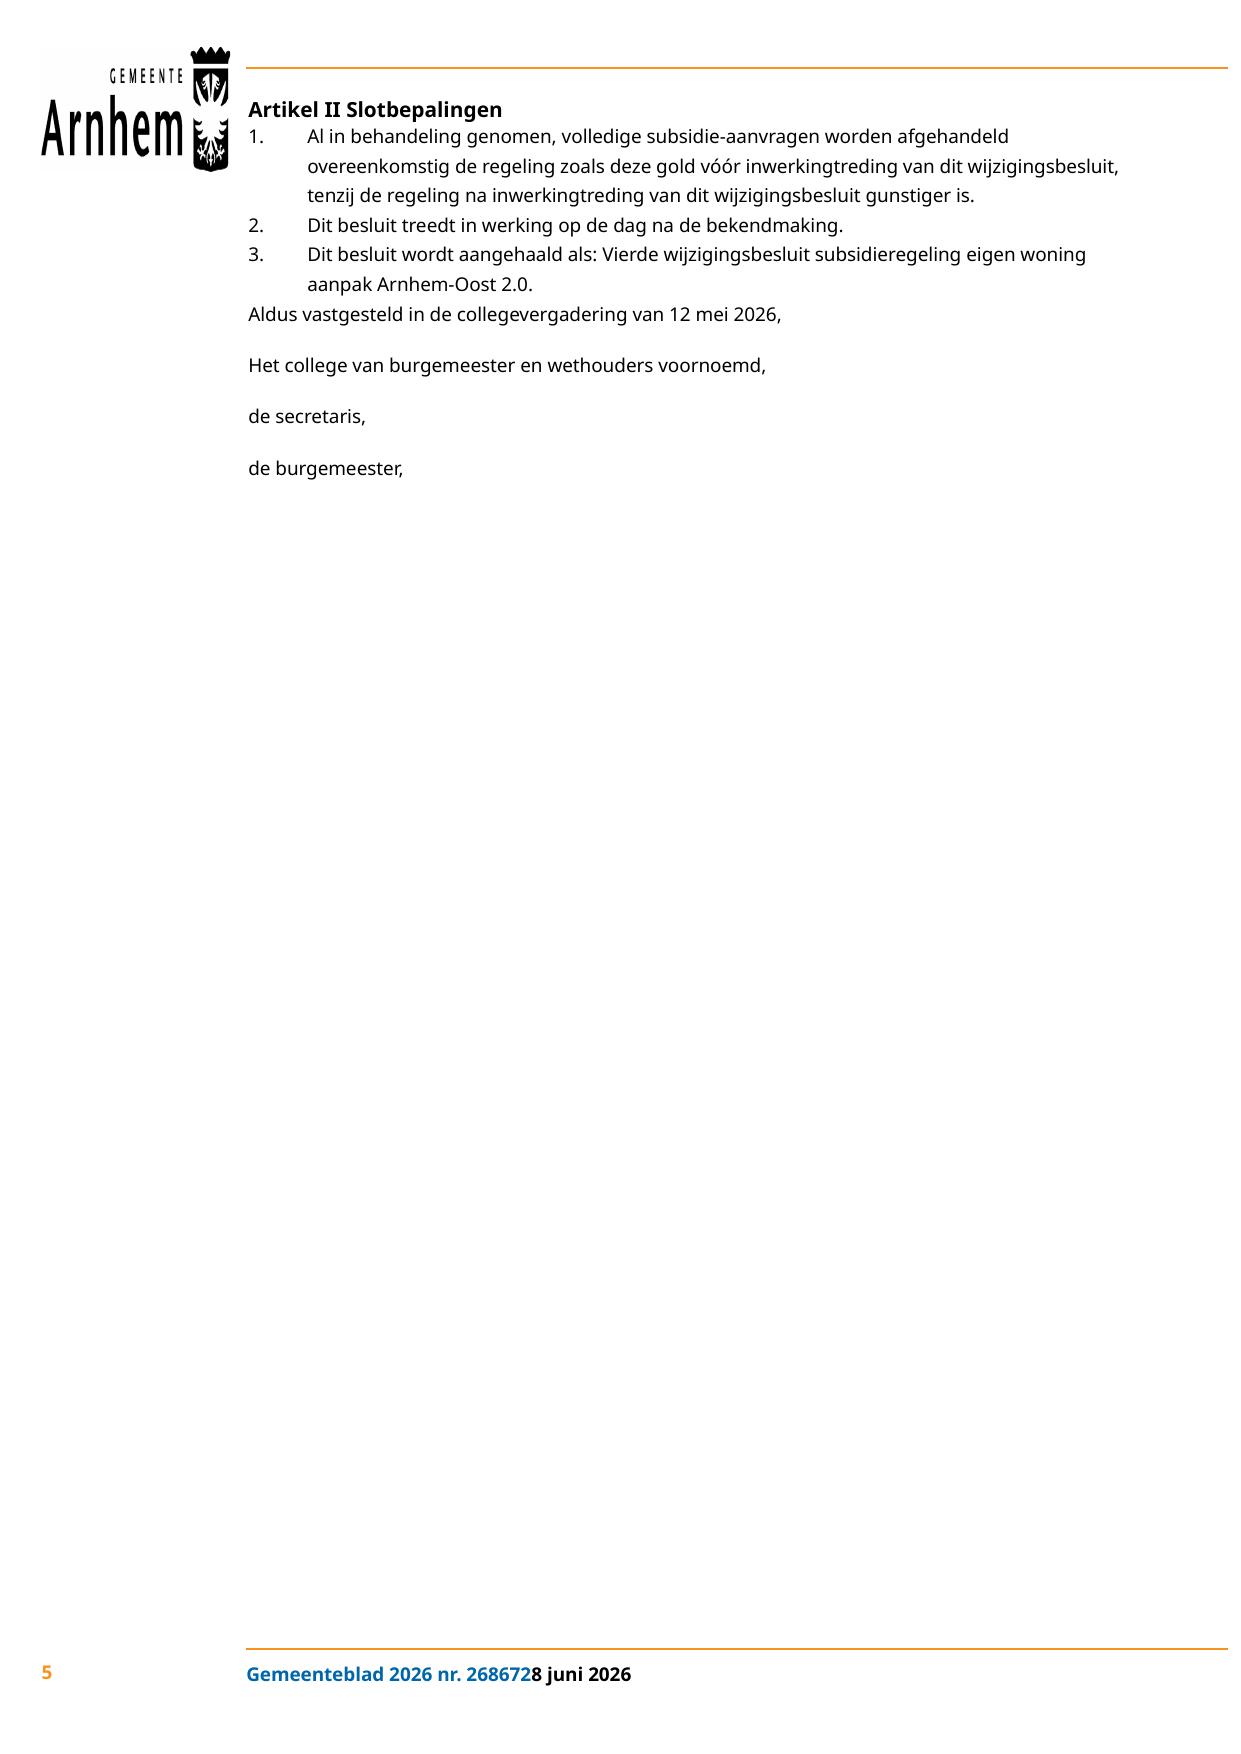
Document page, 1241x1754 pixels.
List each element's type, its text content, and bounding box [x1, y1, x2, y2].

text de secretaris, [248, 404, 1152, 429]
list Dit besluit treedt in werking op de dag na de bekendmaking. [248, 212, 1152, 238]
text Aldus vastgesteld in de collegevergadering van 12 mei 2026, [248, 301, 1152, 326]
list Al in behandeling genomen, volledige subsidie-aanvragen worden afgehandeld overeenkomstig de regeling zoals deze gold vóór inwerkingtreding van dit wijzigingsbesluit, tenzij de regeling na inwerkingtreding van dit wijzigingsbesluit gunstiger is. [248, 123, 1152, 208]
text de burgemeester, [248, 455, 1152, 481]
text Het college van burgemeester en wethouders voornoemd, [248, 352, 1152, 378]
picture [41, 47, 231, 172]
text Artikel II Slotbepalingen [248, 95, 1152, 123]
list Dit besluit wordt aangehaald als: Vierde wijzigingsbesluit subsidieregeling eigen woning aanpak Arnhem-Oost 2.0. [248, 242, 1152, 297]
